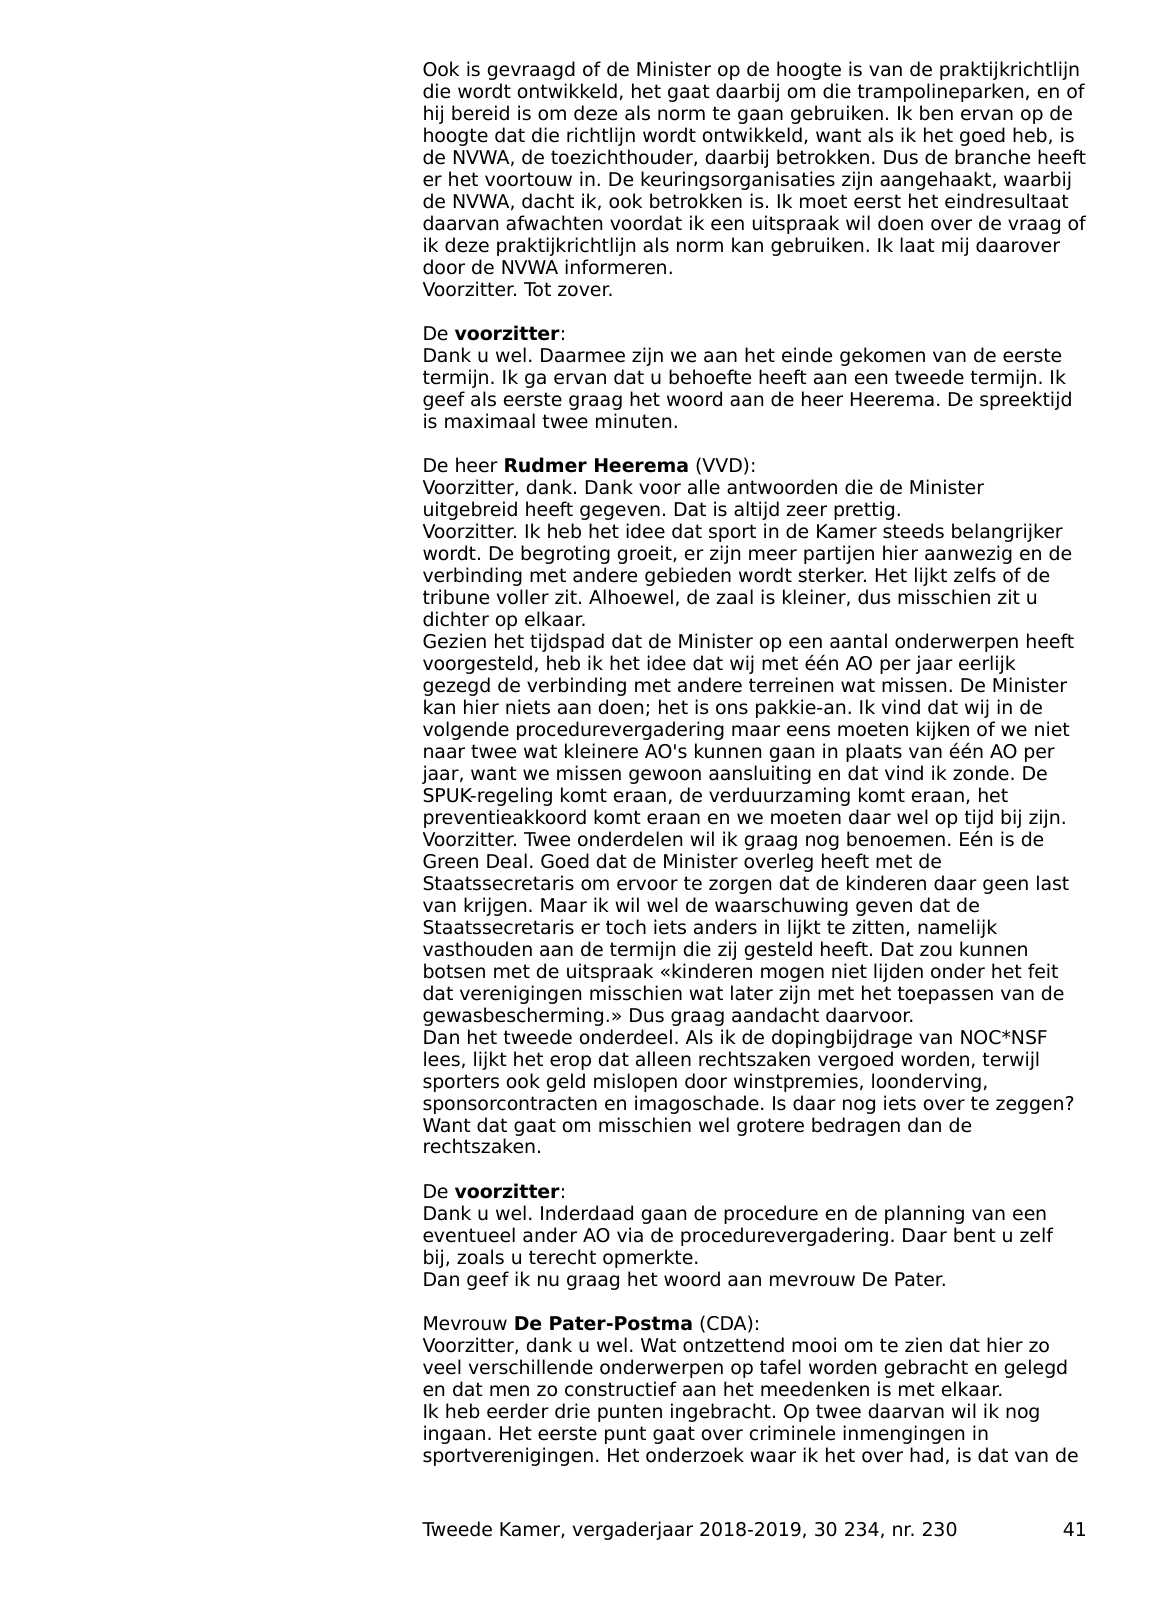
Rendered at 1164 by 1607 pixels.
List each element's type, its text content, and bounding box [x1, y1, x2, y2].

text Voorzitter, dank. Dank voor alle antwoorden die de Minister uitgebreid heeft gegeven. Dat is altijd zeer prettig. [422, 477, 1087, 521]
text Voorzitter. Ik heb het idee dat sport in de Kamer steeds belangrijker wordt. De begroting groeit, er zijn meer partijen hier aanwezig en de verbinding met andere gebieden wordt sterker. Het lijkt zelfs of de tribune voller zit. Alhoewel, de zaal is kleiner, dus misschien zit u dichter op elkaar. [422, 521, 1087, 631]
text De heer Rudmer Heerema (VVD): [422, 455, 1087, 477]
text Dank u wel. Inderdaad gaan de procedure en de planning van een eventueel ander AO via de procedurevergadering. Daar bent u zelf bij, zoals u terecht opmerkte. [422, 1203, 1087, 1268]
text Mevrouw De Pater-Postma (CDA): [422, 1313, 1087, 1335]
text De voorzitter: [422, 323, 1087, 345]
text Voorzitter. Twee onderdelen wil ik graag nog benoemen. Eén is de Green Deal. Goed dat de Minister overleg heeft met de Staatssecretaris om ervoor te zorgen dat de kinderen daar geen last van krijgen. Maar ik wil wel de waarschuwing geven dat de Staatssecretaris er toch iets anders in lijkt te zitten, namelijk vasthouden aan de termijn die zij gesteld heeft. Dat zou kunnen botsen met de uitspraak «kinderen mogen niet lijden onder het feit dat verenigingen misschien wat later zijn met het toepassen van de gewasbescherming.» Dus graag aandacht daarvoor. [422, 829, 1087, 1027]
text Voorzitter, dank u wel. Wat ontzettend mooi om te zien dat hier zo veel verschillende onderwerpen op tafel worden gebracht en gelegd en dat men zo constructief aan het meedenken is met elkaar. [422, 1335, 1087, 1401]
text Voorzitter. Tot zover. [422, 279, 1087, 301]
text Dank u wel. Daarmee zijn we aan het einde gekomen van de eerste termijn. Ik ga ervan dat u behoefte heeft aan een tweede termijn. Ik geef als eerste graag het woord aan de heer Heerema. De spreektijd is maximaal twee minuten. [422, 345, 1087, 433]
text Dan het tweede onderdeel. Als ik de dopingbijdrage van NOC*NSF lees, lijkt het erop dat alleen rechtszaken vergoed worden, terwijl sporters ook geld mislopen door winstpremies, loonderving, sponsorcontracten en imagoschade. Is daar nog iets over te zeggen? Want dat gaat om misschien wel grotere bedragen dan de rechtszaken. [422, 1027, 1087, 1158]
text Dan geef ik nu graag het woord aan mevrouw De Pater. [422, 1268, 1087, 1291]
text Ik heb eerder drie punten ingebracht. Op twee daarvan wil ik nog ingaan. Het eerste punt gaat over criminele inmengingen in sportverenigingen. Het onderzoek waar ik het over had, is dat van de [422, 1401, 1087, 1467]
text De voorzitter: [422, 1181, 1087, 1203]
text Ook is gevraagd of de Minister op de hoogte is van de praktijkrichtlijn die wordt ontwikkeld, het gaat daarbij om die trampolineparken, en of hij bereid is om deze als norm te gaan gebruiken. Ik ben ervan op de hoogte dat die richtlijn wordt ontwikkeld, want als ik het goed heb, is de NVWA, de toezichthouder, daarbij betrokken. Dus de branche heeft er het voortouw in. De keuringsorganisaties zijn aangehaakt, waarbij de NVWA, dacht ik, ook betrokken is. Ik moet eerst het eindresultaat daarvan afwachten voordat ik een uitspraak wil doen over de vraag of ik deze praktijkrichtlijn als norm kan gebruiken. Ik laat mij daarover door de NVWA informeren. [422, 59, 1087, 279]
text Gezien het tijdspad dat de Minister op een aantal onderwerpen heeft voorgesteld, heb ik het idee dat wij met één AO per jaar eerlijk gezegd de verbinding met andere terreinen wat missen. De Minister kan hier niets aan doen; het is ons pakkie-an. Ik vind dat wij in de volgende procedurevergadering maar eens moeten kijken of we niet naar twee wat kleinere AO's kunnen gaan in plaats van één AO per jaar, want we missen gewoon aansluiting en dat vind ik zonde. De SPUK-regeling komt eraan, de verduurzaming komt eraan, het preventieakkoord komt eraan en we moeten daar wel op tijd bij zijn. [422, 631, 1087, 829]
